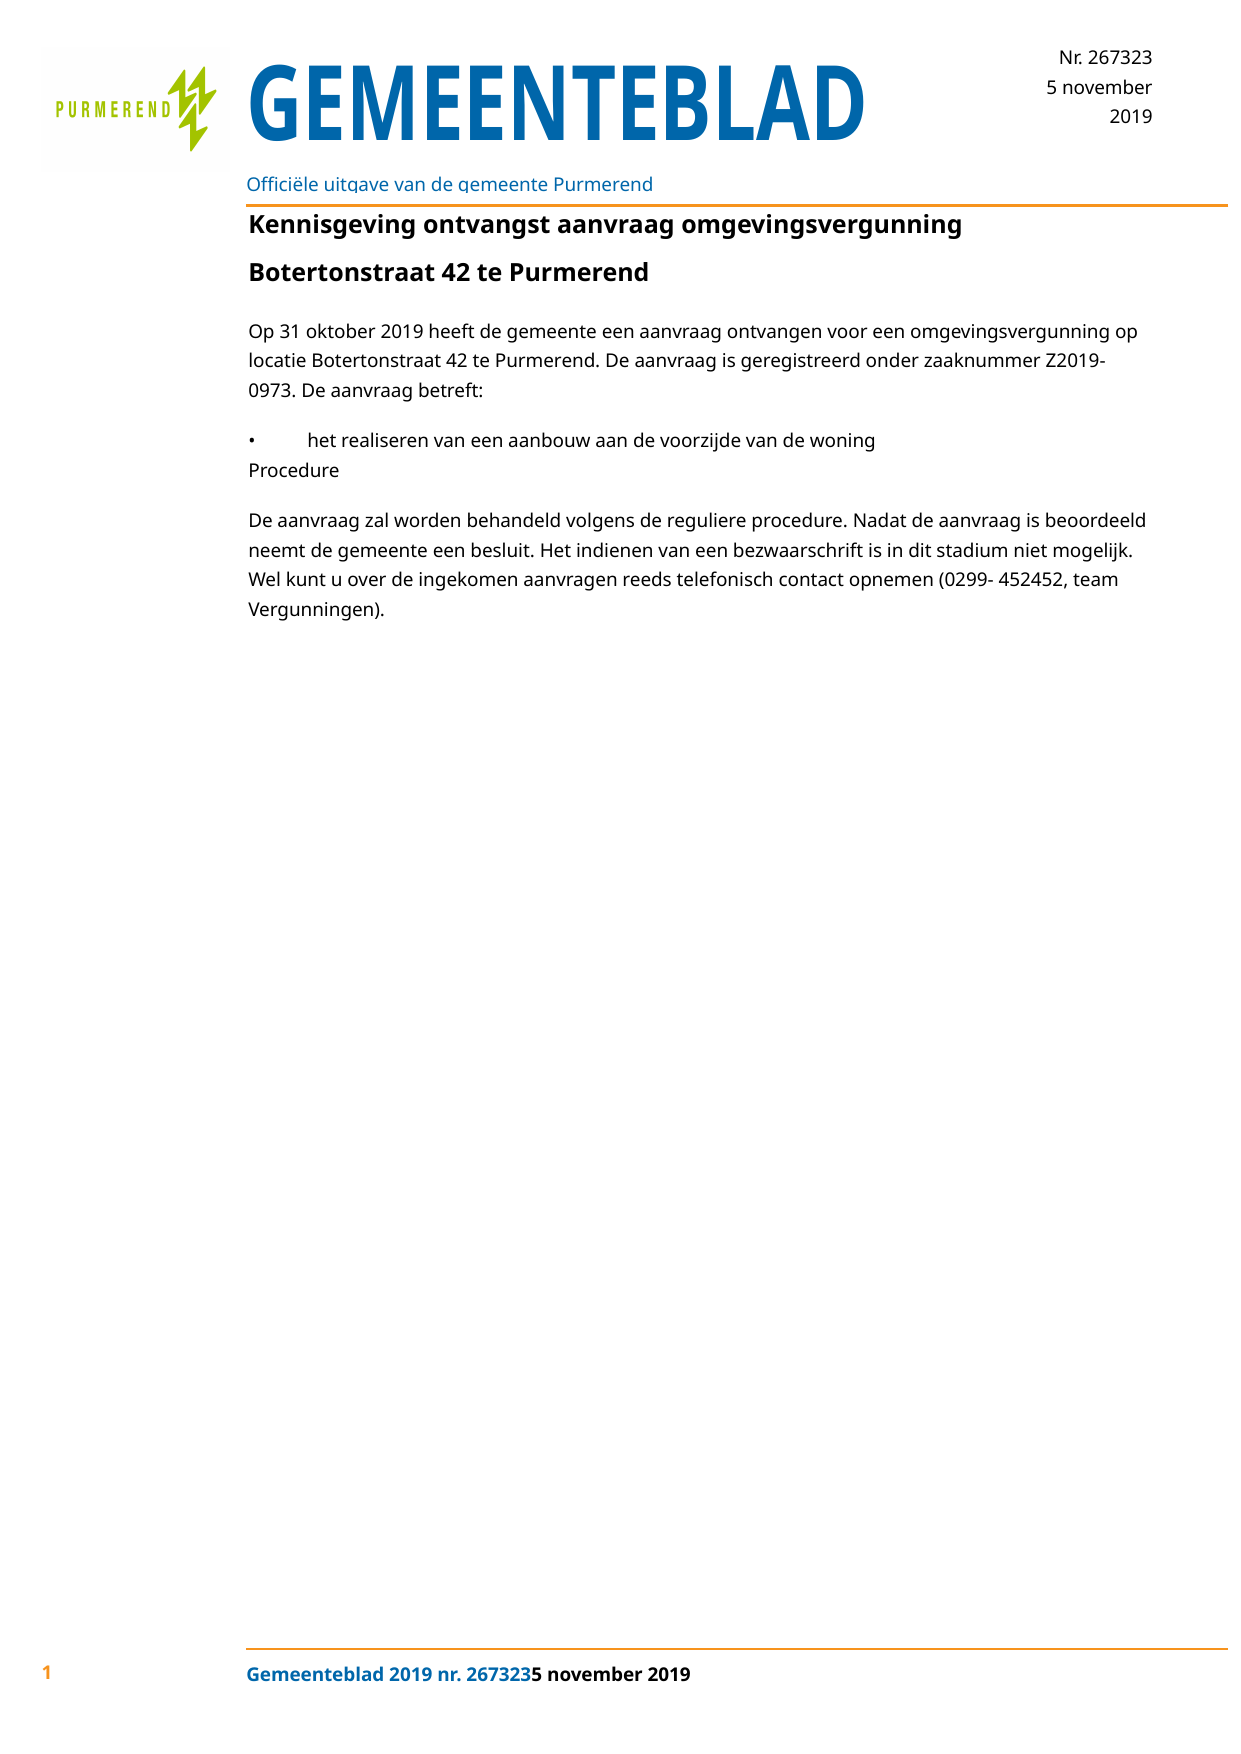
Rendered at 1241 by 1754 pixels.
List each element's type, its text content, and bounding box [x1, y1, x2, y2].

picture [41, 47, 231, 172]
text Op 31 oktober 2019 heeft de gemeente een aanvraag ontvangen voor een omgevingsvergunning op locatie Botertonstraat 42 te Purmerend. De aanvraag is geregistreerd onder zaaknummer Z2019-0973. De aanvraag betreft: [248, 318, 1152, 403]
text Kennisgeving ontvangst aanvraag omgevingsvergunning Botertonstraat 42 te Purmerend [248, 207, 1152, 288]
text De aanvraag zal worden behandeld volgens de reguliere procedure. Nadat de aanvraag is beoordeeld neemt de gemeente een besluit. Het indienen van een bezwaarschrift is in dit stadium niet mogelijk. Wel kunt u over de ingekomen aanvragen reeds telefonisch contact opnemen (0299- 452452, team Vergunningen). [248, 507, 1152, 622]
list het realiseren van een aanbouw aan de voorzijde van de woning [248, 427, 1152, 453]
text Procedure [248, 457, 1152, 483]
